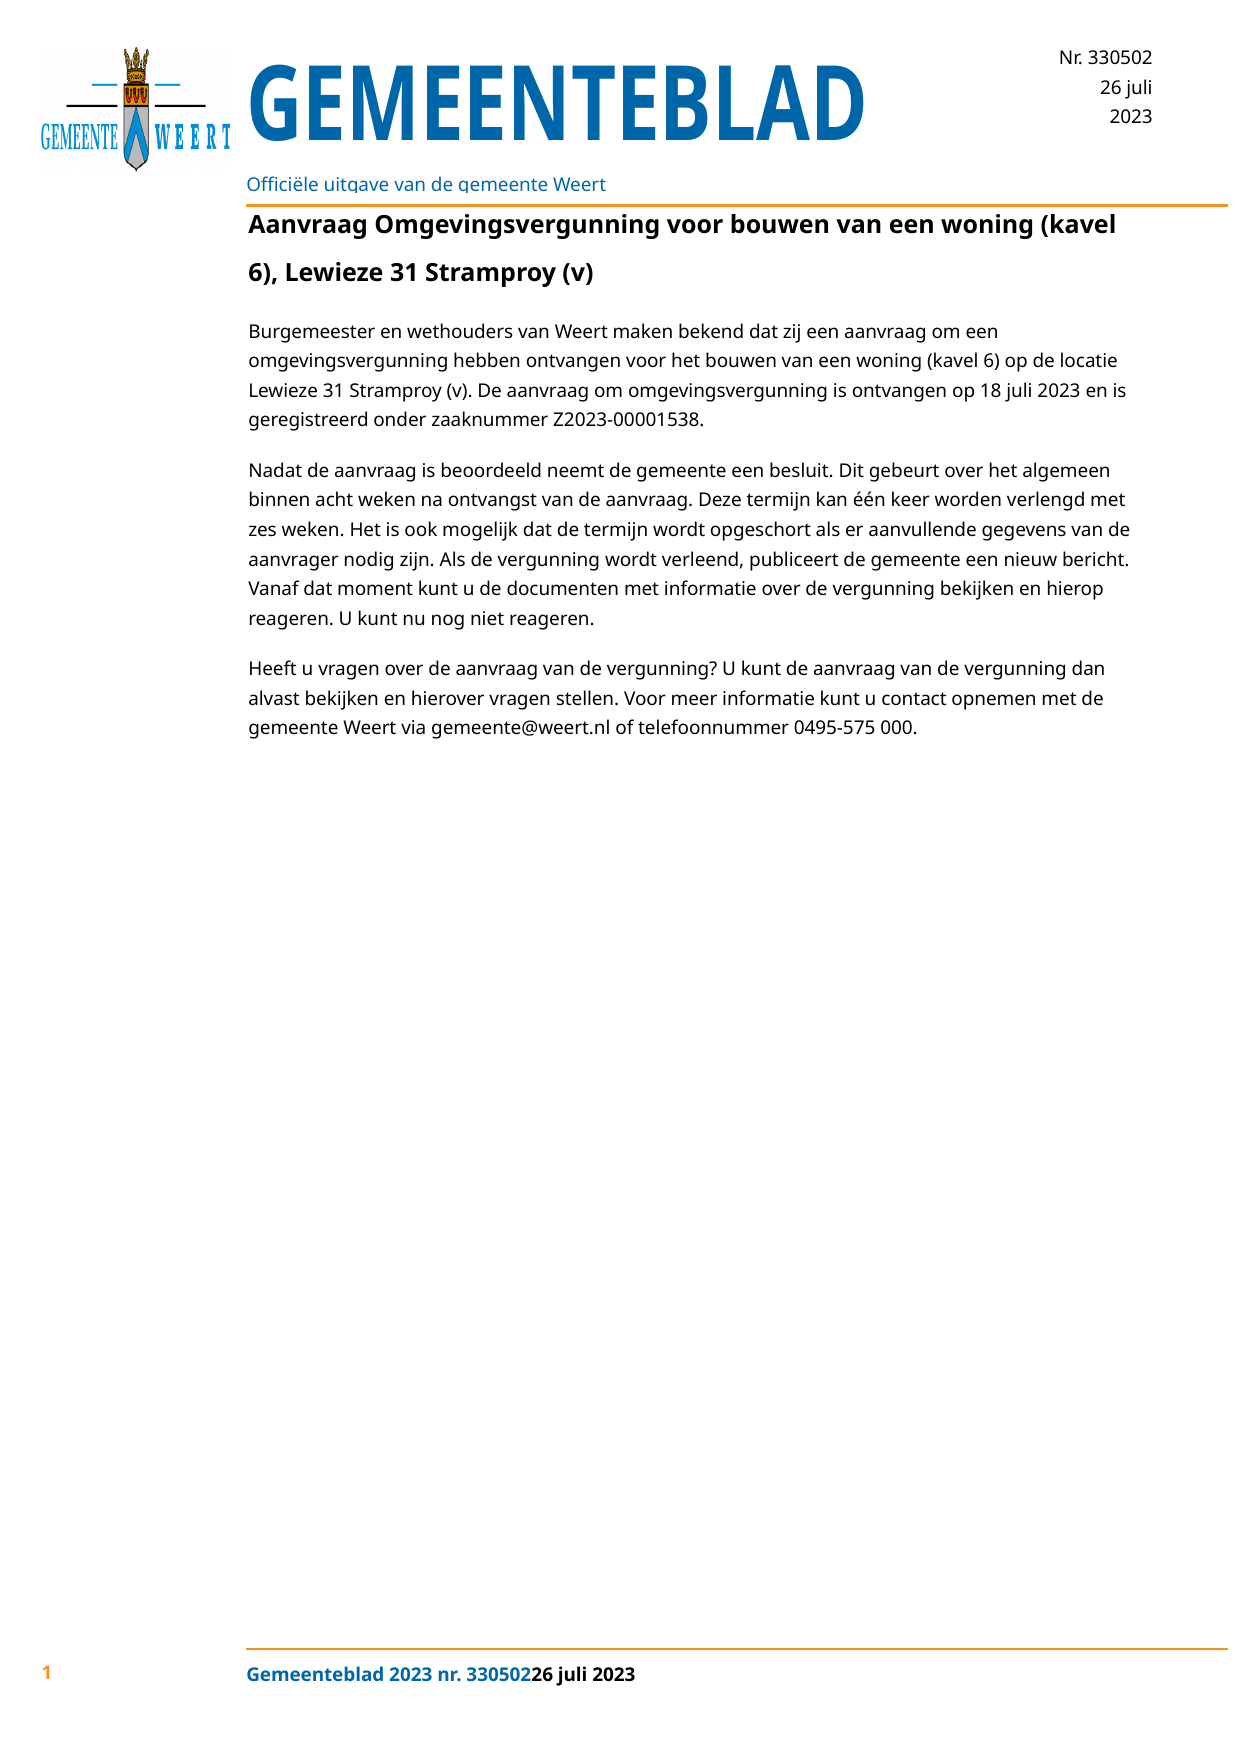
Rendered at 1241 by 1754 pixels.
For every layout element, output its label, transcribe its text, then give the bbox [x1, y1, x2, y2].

picture [41, 47, 231, 172]
text Heeft u vragen over de aanvraag van de vergunning? U kunt de aanvraag van de vergunning dan alvast bekijken en hierover vragen stellen. Voor meer informatie kunt u contact opnemen met de gemeente Weert via gemeente@weert.nl of telefoonnummer 0495-575 000. [248, 655, 1152, 740]
text Nadat de aanvraag is beoordeeld neemt de gemeente een besluit. Dit gebeurt over het algemeen binnen acht weken na ontvangst van de aanvraag. Deze termijn kan één keer worden verlengd met zes weken. Het is ook mogelijk dat de termijn wordt opgeschort als er aanvullende gegevens van de aanvrager nodig zijn. Als de vergunning wordt verleend, publiceert de gemeente een nieuw bericht. Vanaf dat moment kunt u de documenten met informatie over de vergunning bekijken en hierop reageren. U kunt nu nog niet reageren. [248, 457, 1152, 631]
text Burgemeester en wethouders van Weert maken bekend dat zij een aanvraag om een omgevingsvergunning hebben ontvangen voor het bouwen van een woning (kavel 6) op de locatie Lewieze 31 Stramproy (v). De aanvraag om omgevingsvergunning is ontvangen op 18 juli 2023 en is geregistreerd onder zaaknummer Z2023-00001538. [248, 318, 1152, 432]
text Aanvraag Omgevingsvergunning voor bouwen van een woning (kavel 6), Lewieze 31 Stramproy (v) [248, 207, 1152, 288]
